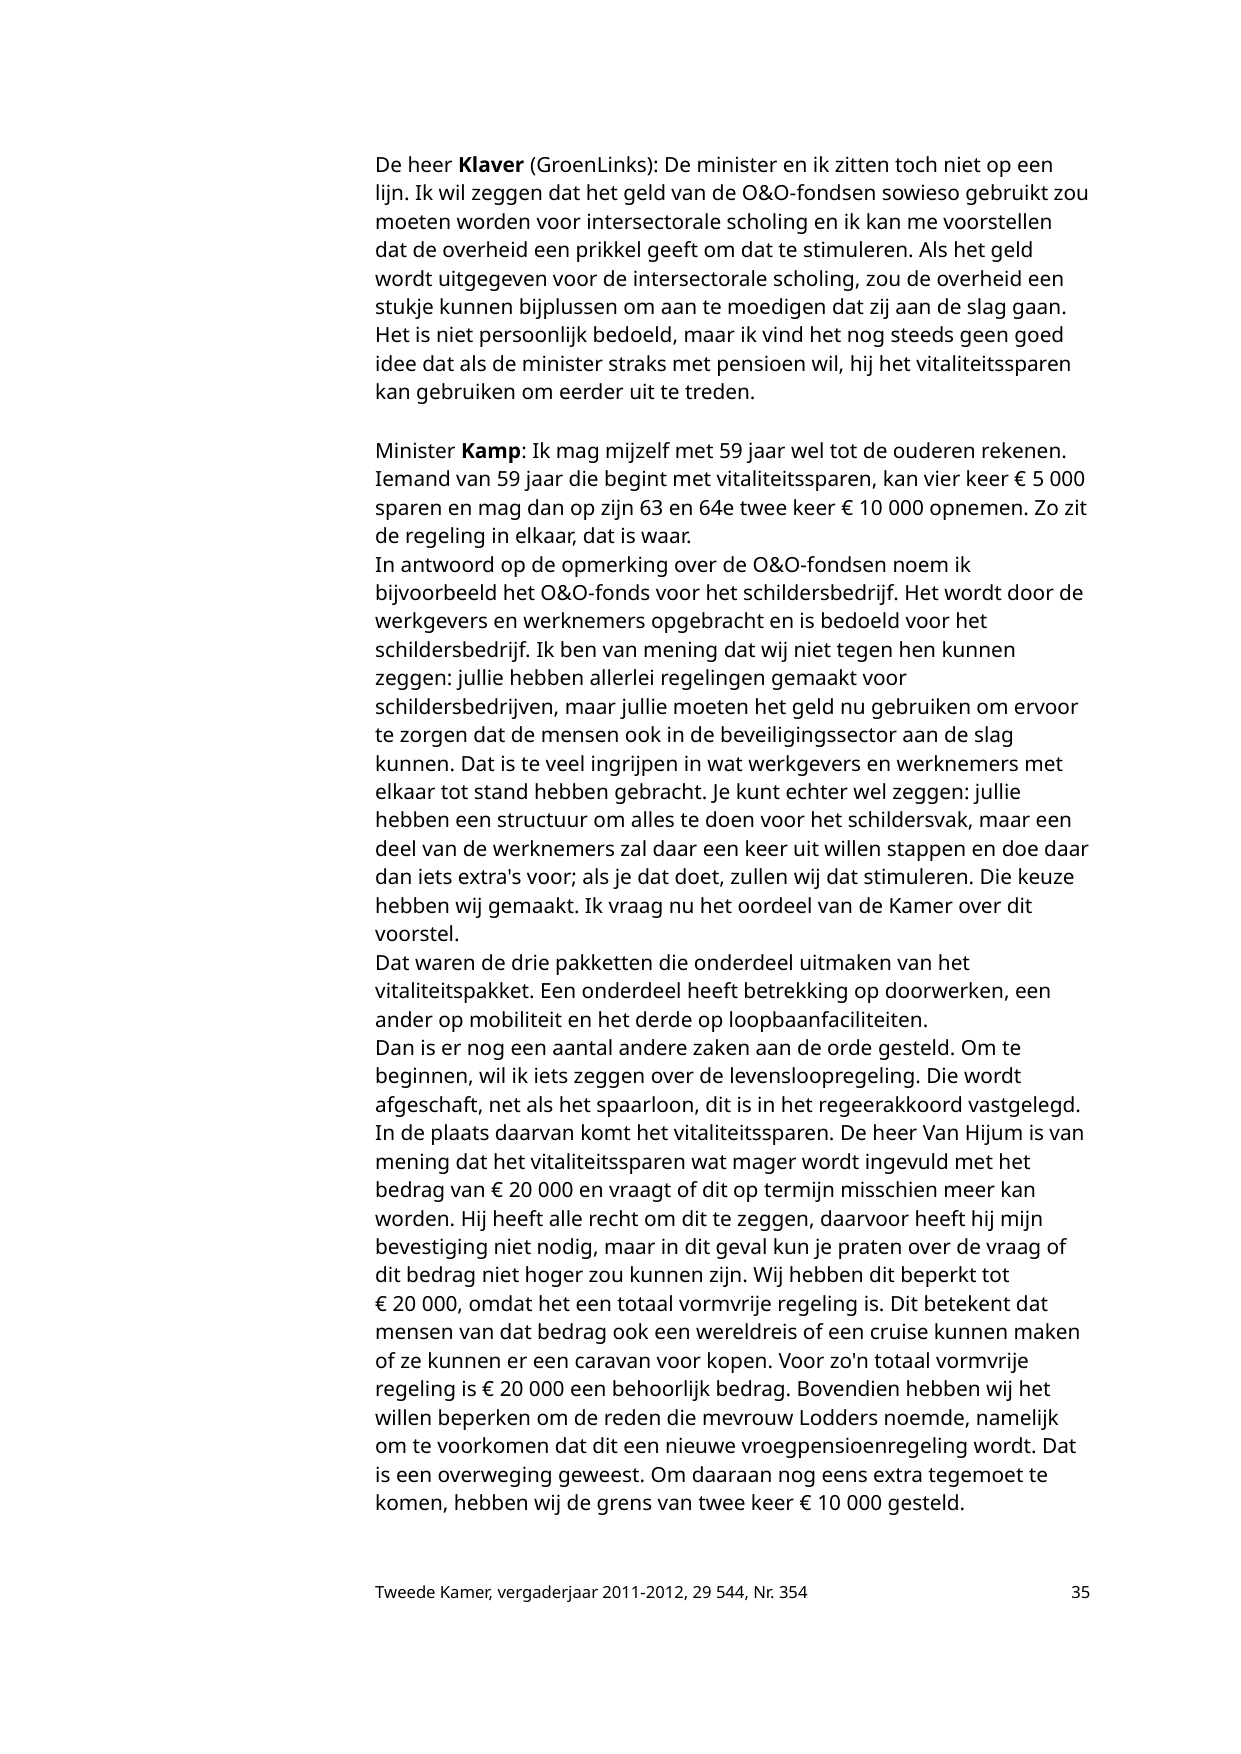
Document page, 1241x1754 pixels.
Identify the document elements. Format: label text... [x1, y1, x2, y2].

text De heer Klaver (GroenLinks): De minister en ik zitten toch niet op een lijn. Ik wil zeggen dat het geld van de O&O-fondsen sowieso gebruikt zou moeten worden voor intersectorale scholing en ik kan me voorstellen dat de overheid een prikkel geeft om dat te stimuleren. Als het geld wordt uitgegeven voor de intersectorale scholing, zou de overheid een stukje kunnen bijplussen om aan te moedigen dat zij aan de slag gaan. [375, 150, 1090, 321]
text Dan is er nog een aantal andere zaken aan de orde gesteld. Om te beginnen, wil ik iets zeggen over de levensloopregeling. Die wordt afgeschaft, net als het spaarloon, dit is in het regeerakkoord vastgelegd. In de plaats daarvan komt het vitaliteitssparen. De heer Van Hijum is van mening dat het vitaliteitssparen wat mager wordt ingevuld met het bedrag van € 20 000 en vraagt of dit op termijn misschien meer kan worden. Hij heeft alle recht om dit te zeggen, daarvoor heeft hij mijn bevestiging niet nodig, maar in dit geval kun je praten over de vraag of dit bedrag niet hoger zou kunnen zijn. Wij hebben dit beperkt tot € 20 000, omdat het een totaal vormvrije regeling is. Dit betekent dat mensen van dat bedrag ook een wereldreis of een cruise kunnen maken of ze kunnen er een caravan voor kopen. Voor zo'n totaal vormvrije regeling is € 20 000 een behoorlijk bedrag. Bovendien hebben wij het willen beperken om de reden die mevrouw Lodders noemde, namelijk om te voorkomen dat dit een nieuwe vroegpensioenregeling wordt. Dat is een overweging geweest. Om daaraan nog eens extra tegemoet te komen, hebben wij de grens van twee keer € 10 000 gesteld. [375, 1033, 1090, 1517]
text Dat waren de drie pakketten die onderdeel uitmaken van het vitaliteitspakket. Een onderdeel heeft betrekking op doorwerken, een ander op mobiliteit en het derde op loopbaanfaciliteiten. [375, 948, 1090, 1033]
text Minister Kamp: Ik mag mijzelf met 59 jaar wel tot de ouderen rekenen. Iemand van 59 jaar die begint met vitaliteitssparen, kan vier keer € 5 000 sparen en mag dan op zijn 63 en 64e twee keer € 10 000 opnemen. Zo zit de regeling in elkaar, dat is waar. [375, 436, 1090, 550]
text In antwoord op de opmerking over de O&O-fondsen noem ik bijvoorbeeld het O&O-fonds voor het schildersbedrijf. Het wordt door de werkgevers en werknemers opgebracht en is bedoeld voor het schildersbedrijf. Ik ben van mening dat wij niet tegen hen kunnen zeggen: jullie hebben allerlei regelingen gemaakt voor schildersbedrijven, maar jullie moeten het geld nu gebruiken om ervoor te zorgen dat de mensen ook in de beveiligingssector aan de slag kunnen. Dat is te veel ingrijpen in wat werkgevers en werknemers met elkaar tot stand hebben gebracht. Je kunt echter wel zeggen: jullie hebben een structuur om alles te doen voor het schildersvak, maar een deel van de werknemers zal daar een keer uit willen stappen en doe daar dan iets extra's voor; als je dat doet, zullen wij dat stimuleren. Die keuze hebben wij gemaakt. Ik vraag nu het oordeel van de Kamer over dit voorstel. [375, 550, 1090, 948]
text Het is niet persoonlijk bedoeld, maar ik vind het nog steeds geen goed idee dat als de minister straks met pensioen wil, hij het vitaliteitssparen kan gebruiken om eerder uit te treden. [375, 321, 1090, 406]
